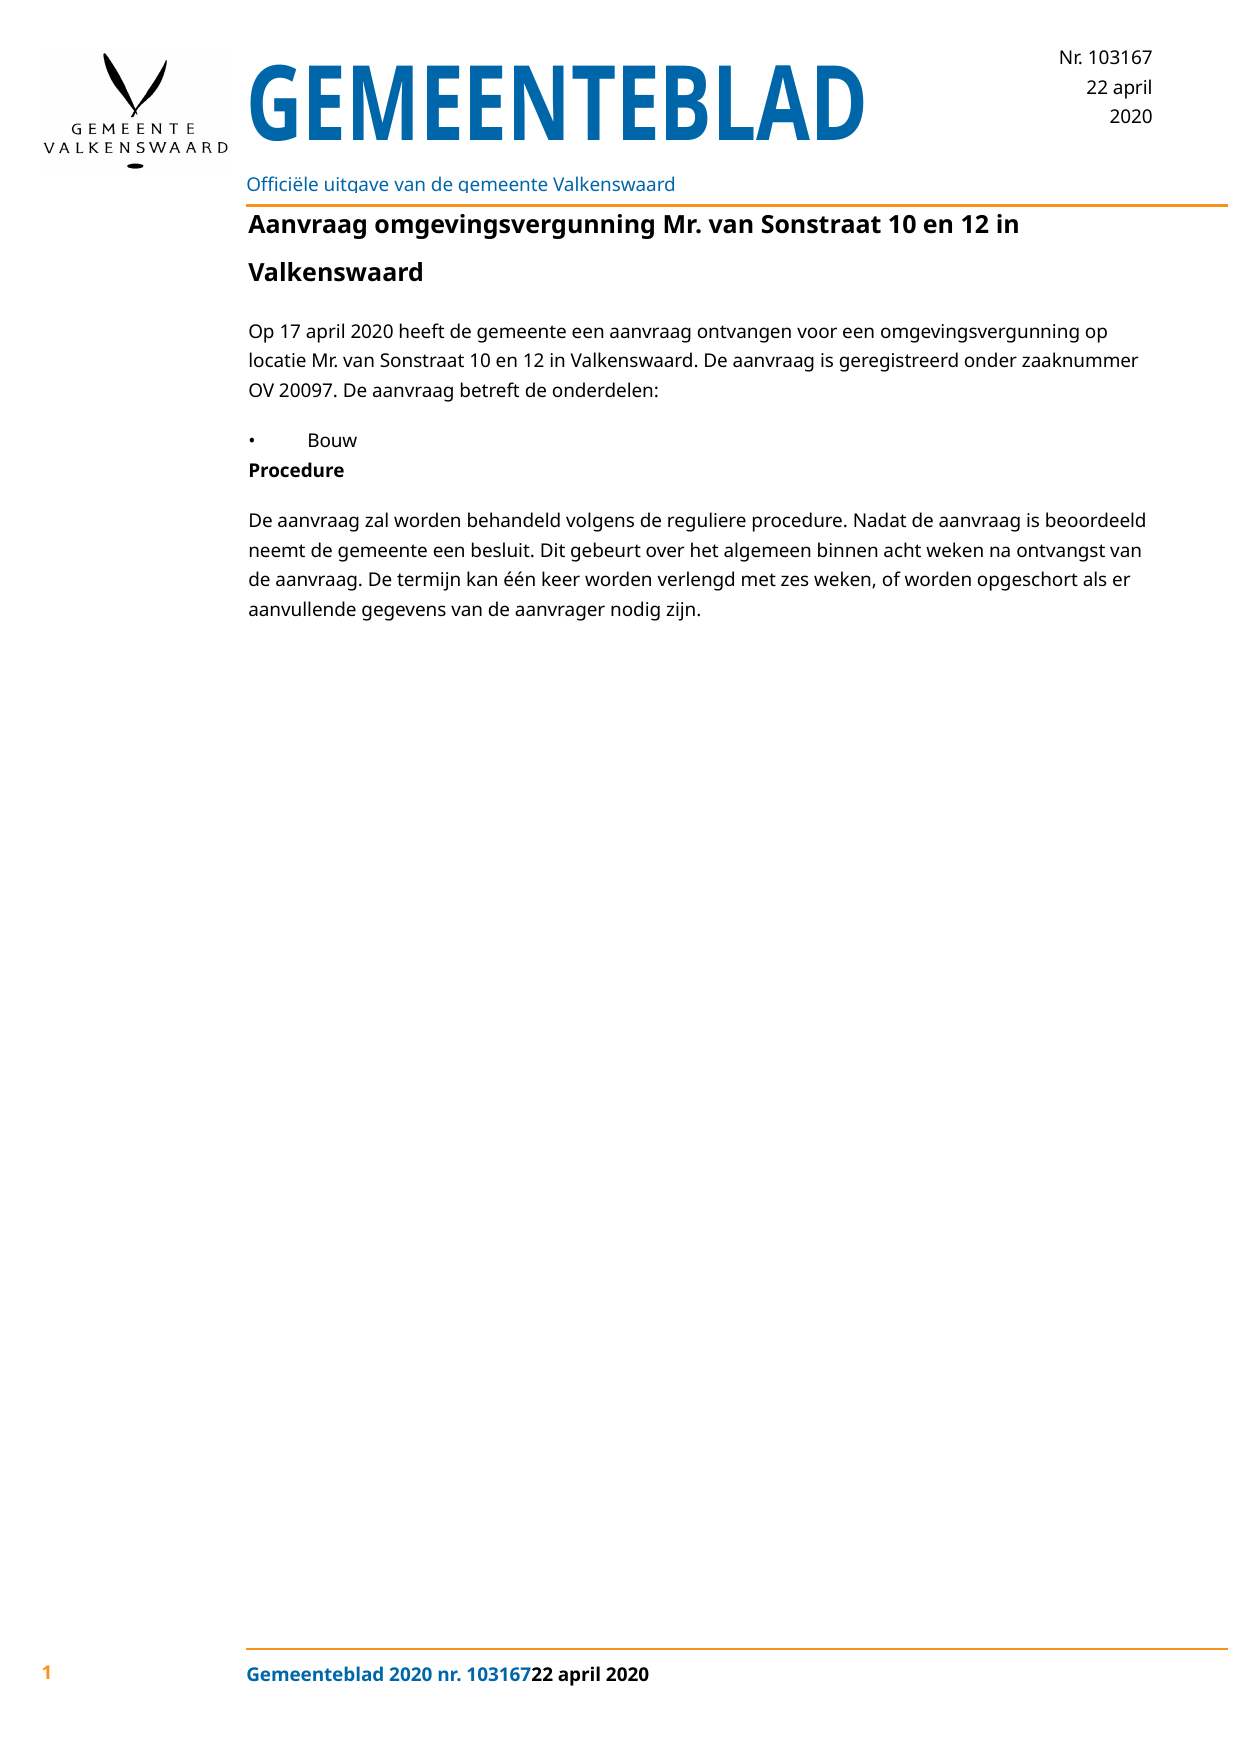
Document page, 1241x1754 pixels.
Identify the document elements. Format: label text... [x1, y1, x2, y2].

text Op 17 april 2020 heeft de gemeente een aanvraag ontvangen voor een omgevingsvergunning op locatie Mr. van Sonstraat 10 en 12 in Valkenswaard. De aanvraag is geregistreerd onder zaaknummer OV 20097. De aanvraag betreft de onderdelen: [248, 318, 1152, 403]
picture [41, 47, 231, 172]
text De aanvraag zal worden behandeld volgens de reguliere procedure. Nadat de aanvraag is beoordeeld neemt de gemeente een besluit. Dit gebeurt over het algemeen binnen acht weken na ontvangst van de aanvraag. De termijn kan één keer worden verlengd met zes weken, of worden opgeschort als er aanvullende gegevens van de aanvrager nodig zijn. [248, 507, 1152, 622]
list Bouw [248, 427, 1152, 453]
text Procedure [248, 457, 1152, 483]
text Aanvraag omgevingsvergunning Mr. van Sonstraat 10 en 12 in Valkenswaard [248, 207, 1152, 288]
